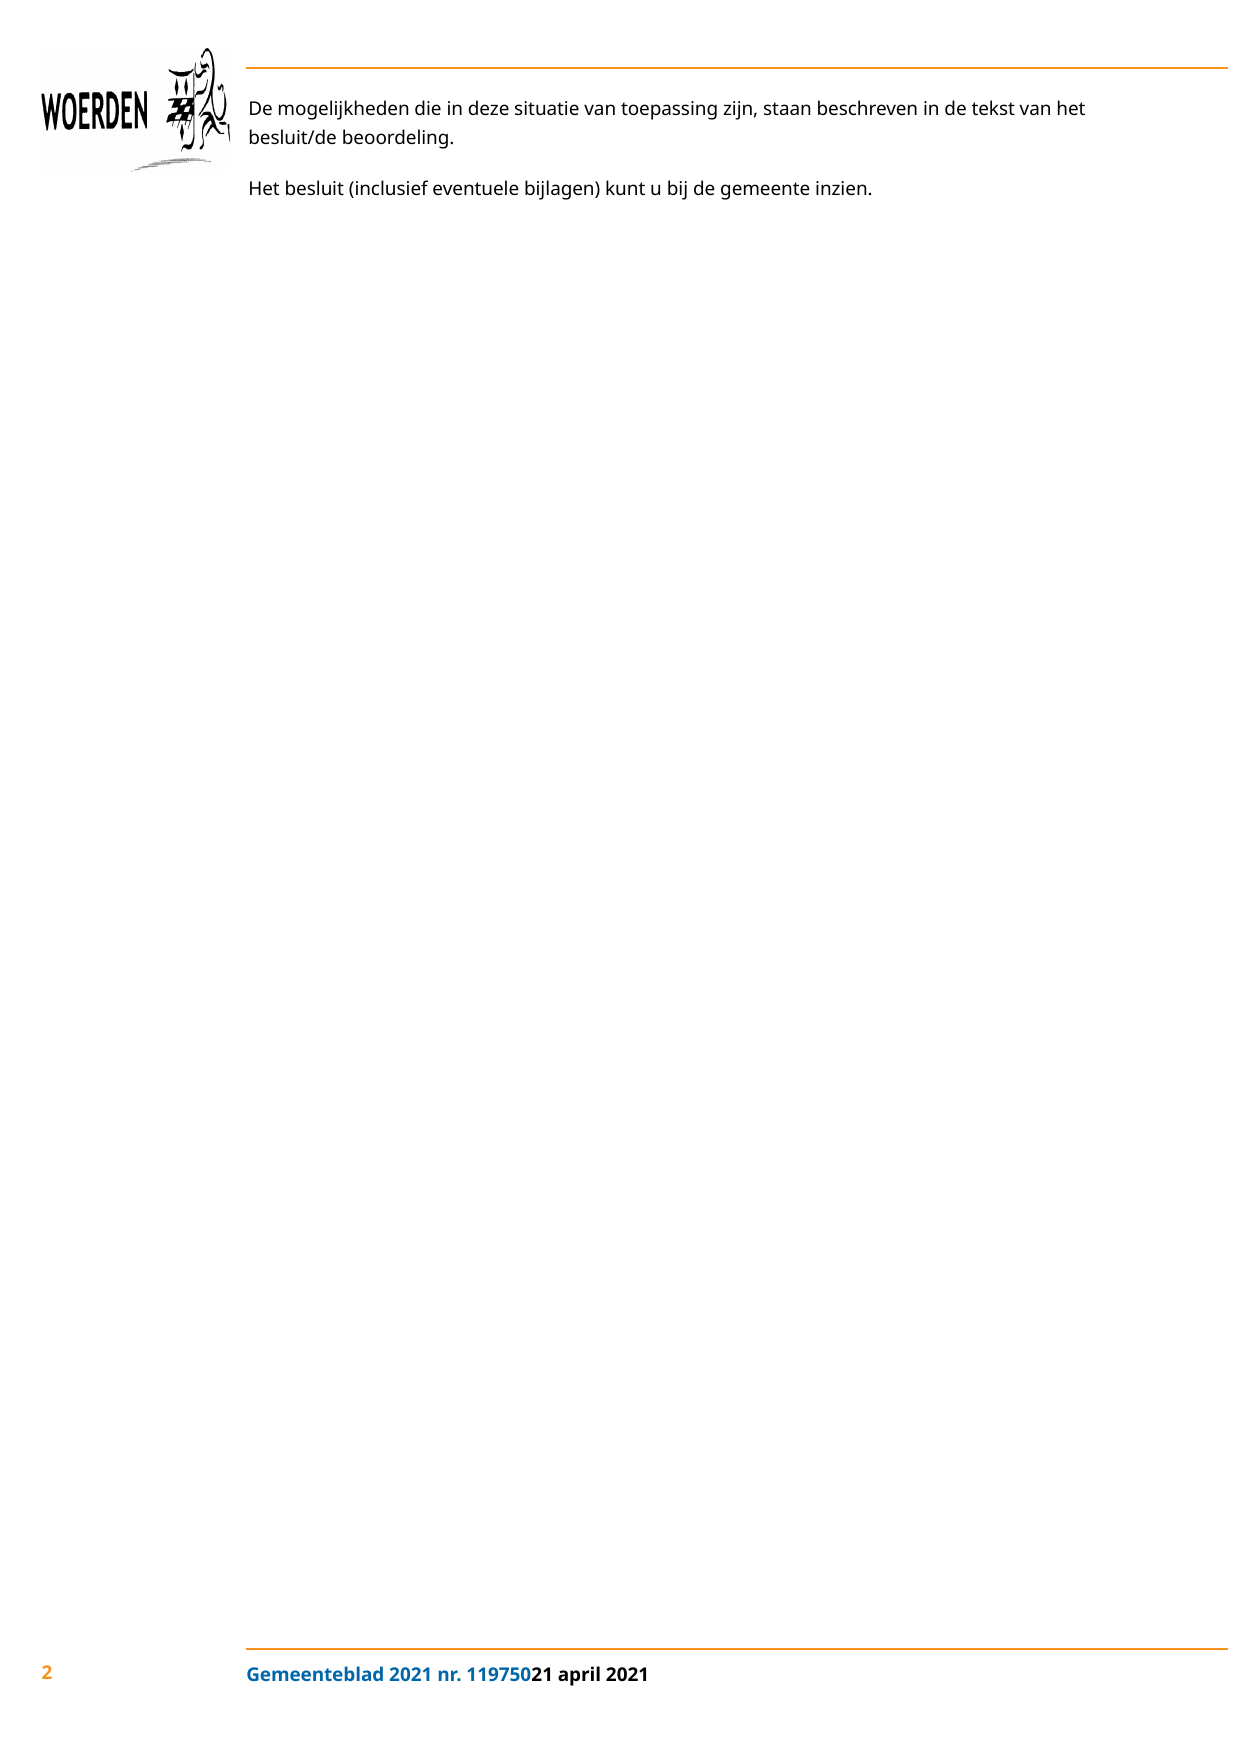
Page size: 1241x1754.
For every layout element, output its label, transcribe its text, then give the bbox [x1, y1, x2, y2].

text Het besluit (inclusief eventuele bijlagen) kunt u bij de gemeente inzien. [248, 175, 1152, 201]
text De mogelijkheden die in deze situatie van toepassing zijn, staan beschreven in de tekst van het besluit/de beoordeling. [248, 95, 1152, 150]
picture [41, 47, 231, 172]
